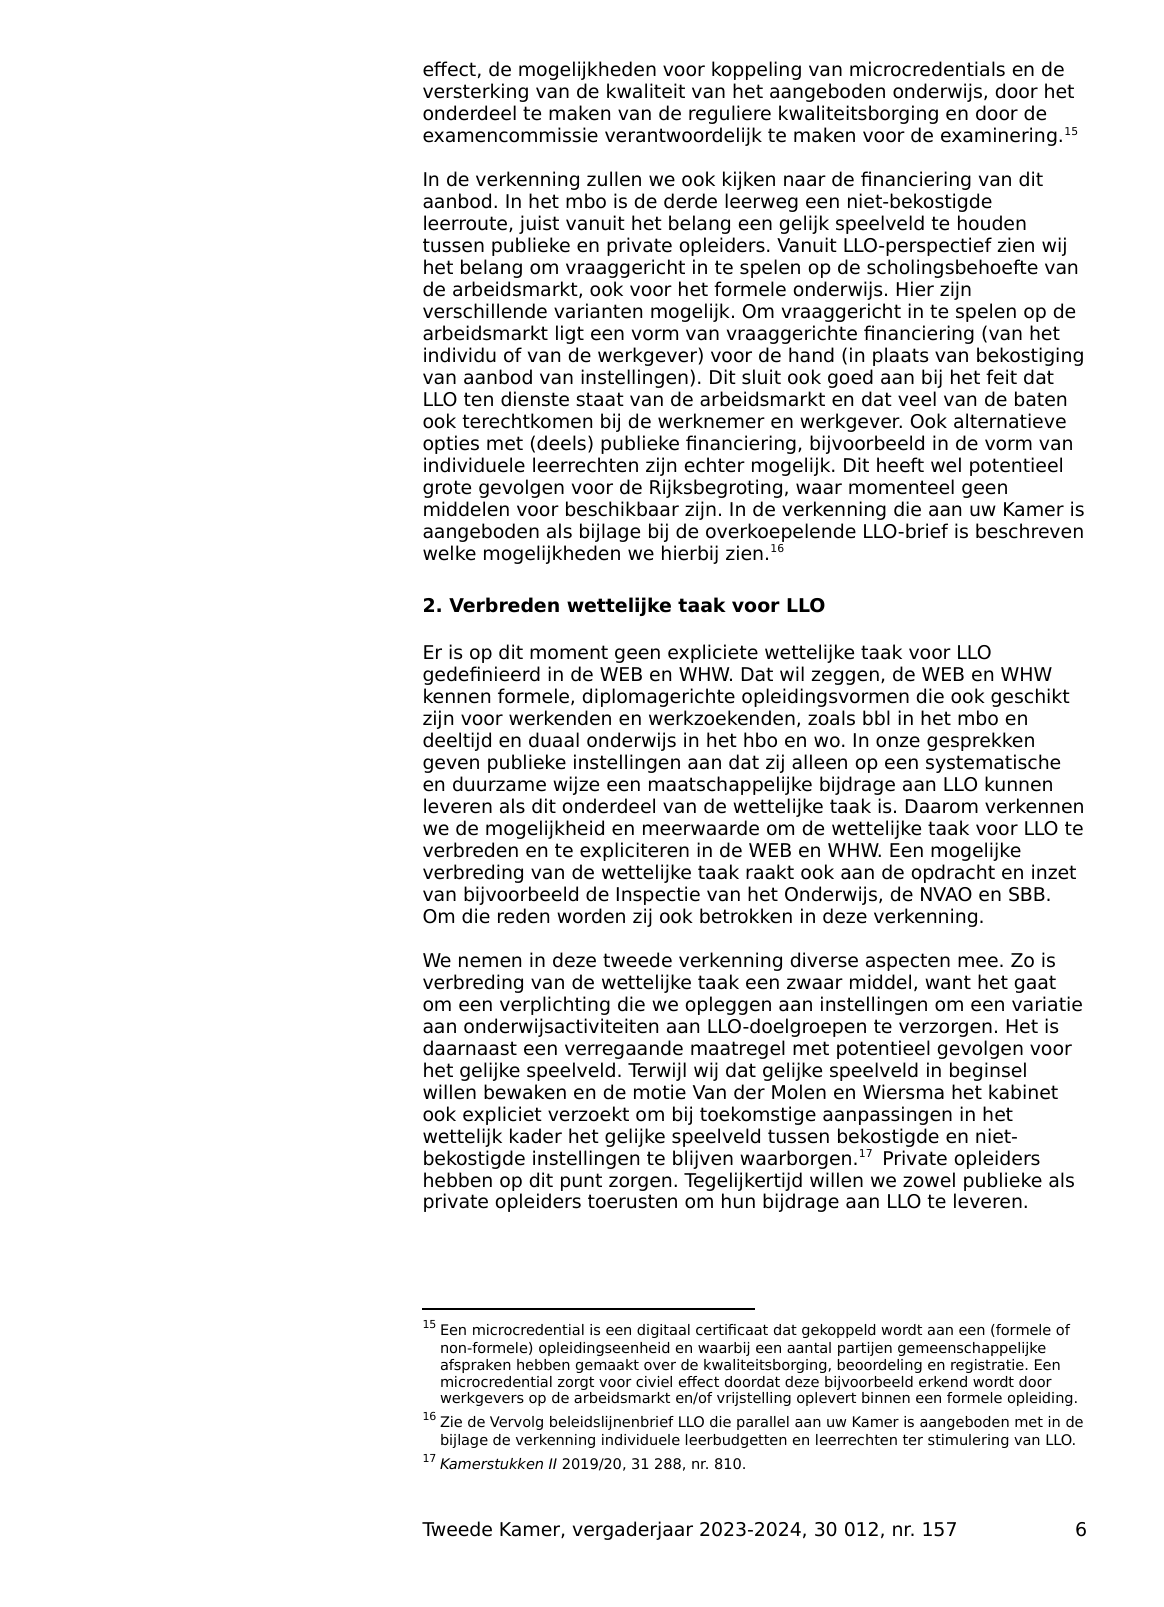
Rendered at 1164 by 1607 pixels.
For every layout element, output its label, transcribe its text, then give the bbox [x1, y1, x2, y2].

text Er is op dit moment geen expliciete wettelijke taak voor LLO gedefinieerd in de WEB en WHW. Dat wil zeggen, de WEB en WHW kennen formele, diplomagerichte opleidingsvormen die ook geschikt zijn voor werkenden en werkzoekenden, zoals bbl in het mbo en deeltijd en duaal onderwijs in het hbo en wo. In onze gesprekken geven publieke instellingen aan dat zij alleen op een systematische en duurzame wijze een maatschappelijke bijdrage aan LLO kunnen leveren als dit onderdeel van de wettelijke taak is. Daarom verkennen we de mogelijkheid en meerwaarde om de wettelijke taak voor LLO te verbreden en te expliciteren in de WEB en WHW. Een mogelijke verbreding van de wettelijke taak raakt ook aan de opdracht en inzet van bijvoorbeeld de Inspectie van het Onderwijs, de NVAO en SBB. Om die reden worden zij ook betrokken in deze verkenning. [422, 642, 1087, 927]
text effect, de mogelijkheden voor koppeling van microcredentials en de versterking van de kwaliteit van het aangeboden onderwijs, door het onderdeel te maken van de reguliere kwaliteitsborging en door de examencommissie verantwoordelijk te maken voor de examinering. [422, 59, 1087, 147]
text Kamerstukken II 2019/20, 31 288, nr. 810. [422, 1452, 1087, 1474]
text We nemen in deze tweede verkenning diverse aspecten mee. Zo is verbreding van de wettelijke taak een zwaar middel, want het gaat om een verplichting die we opleggen aan instellingen om een variatie aan onderwijsactiviteiten aan LLO-doelgroepen te verzorgen. Het is daarnaast een verregaande maatregel met potentieel gevolgen voor het gelijke speelveld. Terwijl wij dat gelijke speelveld in beginsel willen bewaken en de motie Van der Molen en Wiersma het kabinet ook expliciet verzoekt om bij toekomstige aanpassingen in het wettelijk kader het gelijke speelveld tussen bekostigde en niet-bekostigde instellingen te blijven waarborgen. Private opleiders hebben op dit punt zorgen. Tegelijkertijd willen we zowel publieke als private opleiders toerusten om hun bijdrage aan LLO te leveren. [422, 950, 1087, 1213]
text Een microcredential is een digitaal certificaat dat gekoppeld wordt aan een (formele of non-formele) opleidingseenheid en waarbij een aantal partijen gemeenschappelijke afspraken hebben gemaakt over de kwaliteitsborging, beoordeling en registratie. Een microcredential zorgt voor civiel effect doordat deze bijvoorbeeld erkend wordt door werkgevers op de arbeidsmarkt en/of vrijstelling oplevert binnen een formele opleiding. [422, 1318, 1087, 1407]
text Zie de Vervolg beleidslijnenbrief LLO die parallel aan uw Kamer is aangeboden met in de bijlage de verkenning individuele leerbudgetten en leerrechten ter stimulering van LLO. [422, 1410, 1087, 1449]
subtitle 2. Verbreden wettelijke taak voor LLO [422, 595, 1087, 617]
text In de verkenning zullen we ook kijken naar de financiering van dit aanbod. In het mbo is de derde leerweg een niet-bekostigde leerroute, juist vanuit het belang een gelijk speelveld te houden tussen publieke en private opleiders. Vanuit LLO-perspectief zien wij het belang om vraaggericht in te spelen op de scholingsbehoefte van de arbeidsmarkt, ook voor het formele onderwijs. Hier zijn verschillende varianten mogelijk. Om vraaggericht in te spelen op de arbeidsmarkt ligt een vorm van vraaggerichte financiering (van het individu of van de werkgever) voor de hand (in plaats van bekostiging van aanbod van instellingen). Dit sluit ook goed aan bij het feit dat LLO ten dienste staat van de arbeidsmarkt en dat veel van de baten ook terechtkomen bij de werknemer en werkgever. Ook alternatieve opties met (deels) publieke financiering, bijvoorbeeld in de vorm van individuele leerrechten zijn echter mogelijk. Dit heeft wel potentieel grote gevolgen voor de Rijksbegroting, waar momenteel geen middelen voor beschikbaar zijn. In de verkenning die aan uw Kamer is aangeboden als bijlage bij de overkoepelende LLO-brief is beschreven welke mogelijkheden we hierbij zien. [422, 169, 1087, 565]
